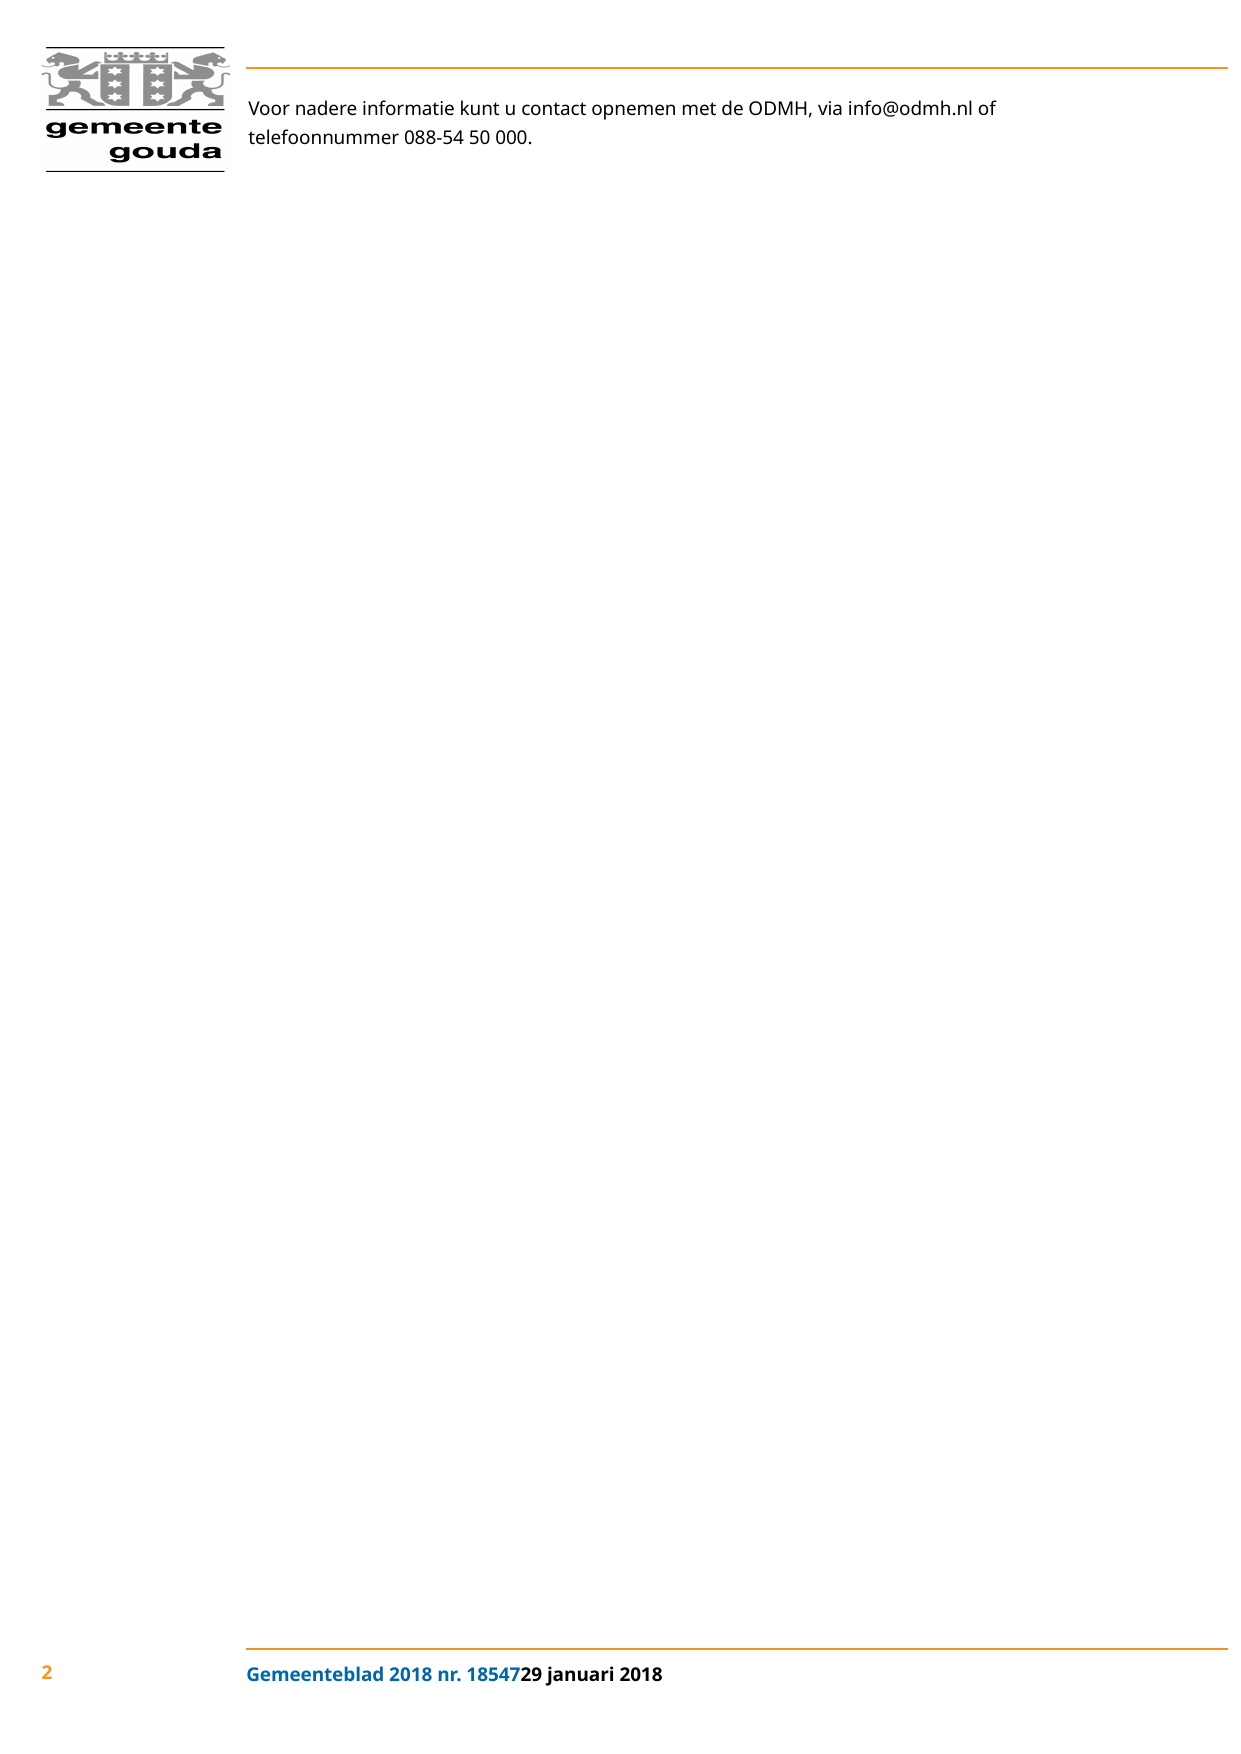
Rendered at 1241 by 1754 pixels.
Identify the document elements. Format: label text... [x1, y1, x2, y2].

picture [41, 47, 231, 172]
text Voor nadere informatie kunt u contact opnemen met de ODMH, via info@odmh.nl of telefoonnummer 088-54 50 000. [248, 95, 1152, 150]
